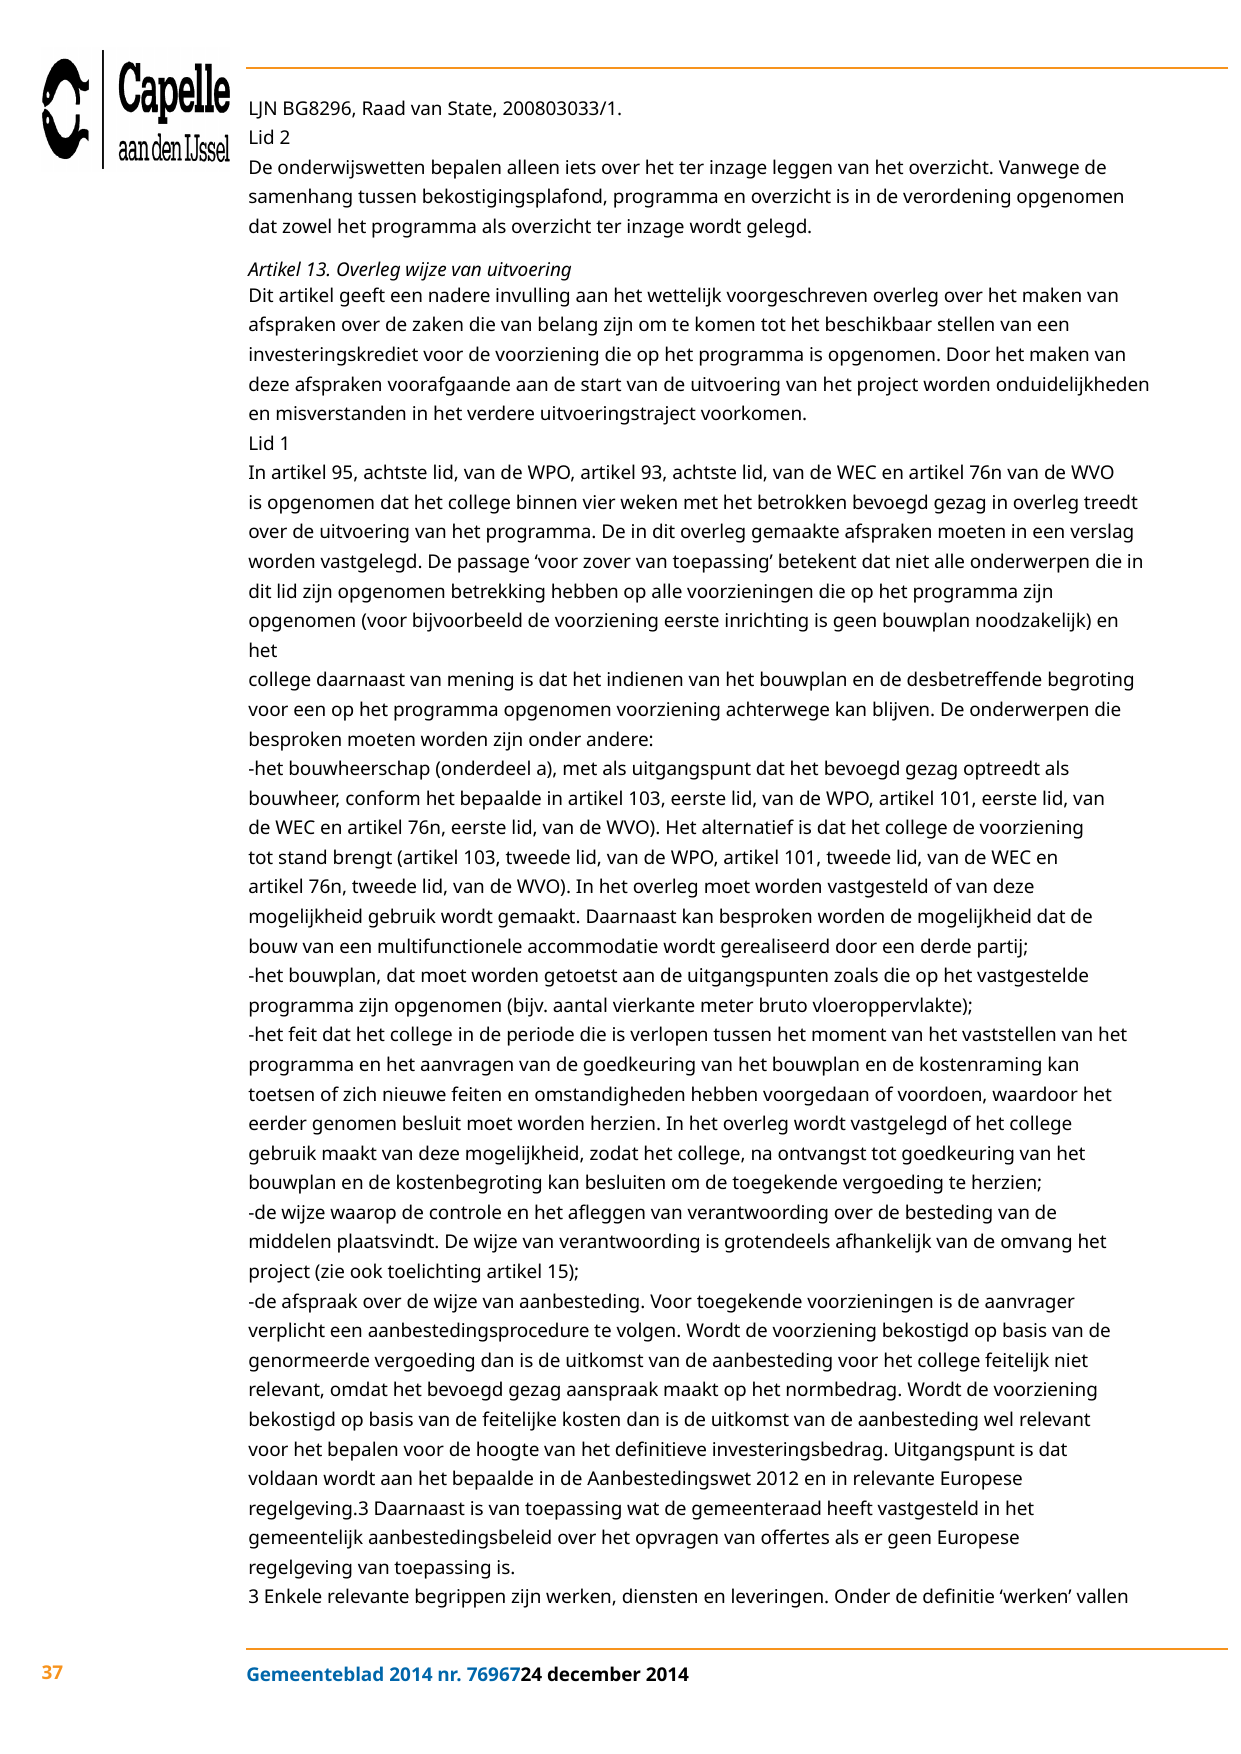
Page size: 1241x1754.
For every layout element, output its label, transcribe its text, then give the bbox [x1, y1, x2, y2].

text eerder genomen besluit moet worden herzien. In het overleg wordt vastgelegd of het college [248, 1110, 1152, 1136]
text mogelijkheid gebruik wordt gemaakt. Daarnaast kan besproken worden de mogelijkheid dat de [248, 903, 1152, 929]
text voor een op het programma opgenomen voorziening achterwege kan blijven. De onderwerpen die [248, 696, 1152, 722]
text Lid 2 [248, 124, 1152, 150]
text over de uitvoering van het programma. De in dit overleg gemaakte afspraken moeten in een verslag [248, 519, 1152, 544]
text project (zie ook toelichting artikel 15); [248, 1258, 1152, 1284]
text gemeentelijk aanbestedingsbeleid over het opvragen van offertes als er geen Europese [248, 1524, 1152, 1550]
text Lid 1 [248, 430, 1152, 456]
text programma zijn opgenomen (bijv. aantal vierkante meter bruto vloeroppervlakte); [248, 992, 1152, 1018]
text opgenomen (voor bijvoorbeeld de voorziening eerste inrichting is geen bouwplan noodzakelijk) en het [248, 607, 1152, 663]
text dit lid zijn opgenomen betrekking hebben op alle voorzieningen die op het programma zijn [248, 578, 1152, 603]
text toetsen of zich nieuwe feiten en omstandigheden hebben voorgedaan of voordoen, waardoor het [248, 1081, 1152, 1106]
text In artikel 95, achtste lid, van de WPO, artikel 93, achtste lid, van de WEC en artikel 76n van de WVO [248, 459, 1152, 485]
text Artikel 13. Overleg wijze van uitvoering [248, 256, 1152, 282]
text -het bouwheerschap (onderdeel a), met als uitgangspunt dat het bevoegd gezag optreedt als [248, 755, 1152, 781]
text Dit artikel geeft een nadere invulling aan het wettelijk voorgeschreven overleg over het maken van [248, 282, 1152, 308]
text samenhang tussen bekostigingsplafond, programma en overzicht is in de verordening opgenomen [248, 183, 1152, 209]
text deze afspraken voorafgaande aan de start van de uitvoering van het project worden onduidelijkheden [248, 371, 1152, 396]
text 3 Enkele relevante begrippen zijn werken, diensten en leveringen. Onder de definitie ‘werken’ vallen [248, 1584, 1152, 1609]
text en misverstanden in het verdere uitvoeringstraject voorkomen. [248, 400, 1152, 426]
text bouw van een multifunctionele accommodatie wordt gerealiseerd door een derde partij; [248, 933, 1152, 958]
text -het bouwplan, dat moet worden getoetst aan de uitgangspunten zoals die op het vastgestelde [248, 962, 1152, 988]
text genormeerde vergoeding dan is de uitkomst van de aanbesteding voor het college feitelijk niet [248, 1347, 1152, 1373]
text dat zowel het programma als overzicht ter inzage wordt gelegd. [248, 213, 1152, 239]
text regelgeving van toepassing is. [248, 1554, 1152, 1580]
text voor het bepalen voor de hoogte van het definitieve investeringsbedrag. Uitgangspunt is dat [248, 1436, 1152, 1461]
text relevant, omdat het bevoegd gezag aanspraak maakt op het normbedrag. Wordt de voorziening [248, 1377, 1152, 1402]
text college daarnaast van mening is dat het indienen van het bouwplan en de desbetreffende begroting [248, 667, 1152, 692]
text artikel 76n, tweede lid, van de WVO). In het overleg moet worden vastgesteld of van deze [248, 874, 1152, 899]
text De onderwijswetten bepalen alleen iets over het ter inzage leggen van het overzicht. Vanwege de [248, 154, 1152, 180]
text bouwheer, conform het bepaalde in artikel 103, eerste lid, van de WPO, artikel 101, eerste lid, van [248, 785, 1152, 811]
text -de wijze waarop de controle en het afleggen van verantwoording over de besteding van de [248, 1199, 1152, 1225]
text bekostigd op basis van de feitelijke kosten dan is de uitkomst van de aanbesteding wel relevant [248, 1406, 1152, 1432]
text LJN BG8296, Raad van State, 200803033/1. [248, 95, 1152, 121]
text -het feit dat het college in de periode die is verlopen tussen het moment van het vaststellen van het [248, 1022, 1152, 1047]
text regelgeving.3 Daarnaast is van toepassing wat de gemeenteraad heeft vastgesteld in het [248, 1495, 1152, 1521]
text afspraken over de zaken die van belang zijn om te komen tot het beschikbaar stellen van een [248, 312, 1152, 337]
text worden vastgelegd. De passage ‘voor zover van toepassing’ betekent dat niet alle onderwerpen die in [248, 548, 1152, 574]
text verplicht een aanbestedingsprocedure te volgen. Wordt de voorziening bekostigd op basis van de [248, 1317, 1152, 1343]
text gebruik maakt van deze mogelijkheid, zodat het college, na ontvangst tot goedkeuring van het [248, 1140, 1152, 1166]
text investeringskrediet voor de voorziening die op het programma is opgenomen. Door het maken van [248, 341, 1152, 367]
text middelen plaatsvindt. De wijze van verantwoording is grotendeels afhankelijk van de omvang het [248, 1229, 1152, 1254]
text besproken moeten worden zijn onder andere: [248, 726, 1152, 751]
text is opgenomen dat het college binnen vier weken met het betrokken bevoegd gezag in overleg treedt [248, 489, 1152, 515]
picture [41, 47, 231, 172]
text -de afspraak over de wijze van aanbesteding. Voor toegekende voorzieningen is de aanvrager [248, 1288, 1152, 1313]
text tot stand brengt (artikel 103, tweede lid, van de WPO, artikel 101, tweede lid, van de WEC en [248, 844, 1152, 870]
text bouwplan en de kostenbegroting kan besluiten om de toegekende vergoeding te herzien; [248, 1169, 1152, 1195]
text programma en het aanvragen van de goedkeuring van het bouwplan en de kostenraming kan [248, 1051, 1152, 1077]
text de WEC en artikel 76n, eerste lid, van de WVO). Het alternatief is dat het college de voorziening [248, 814, 1152, 840]
text voldaan wordt aan het bepaalde in de Aanbestedingswet 2012 en in relevante Europese [248, 1465, 1152, 1491]
